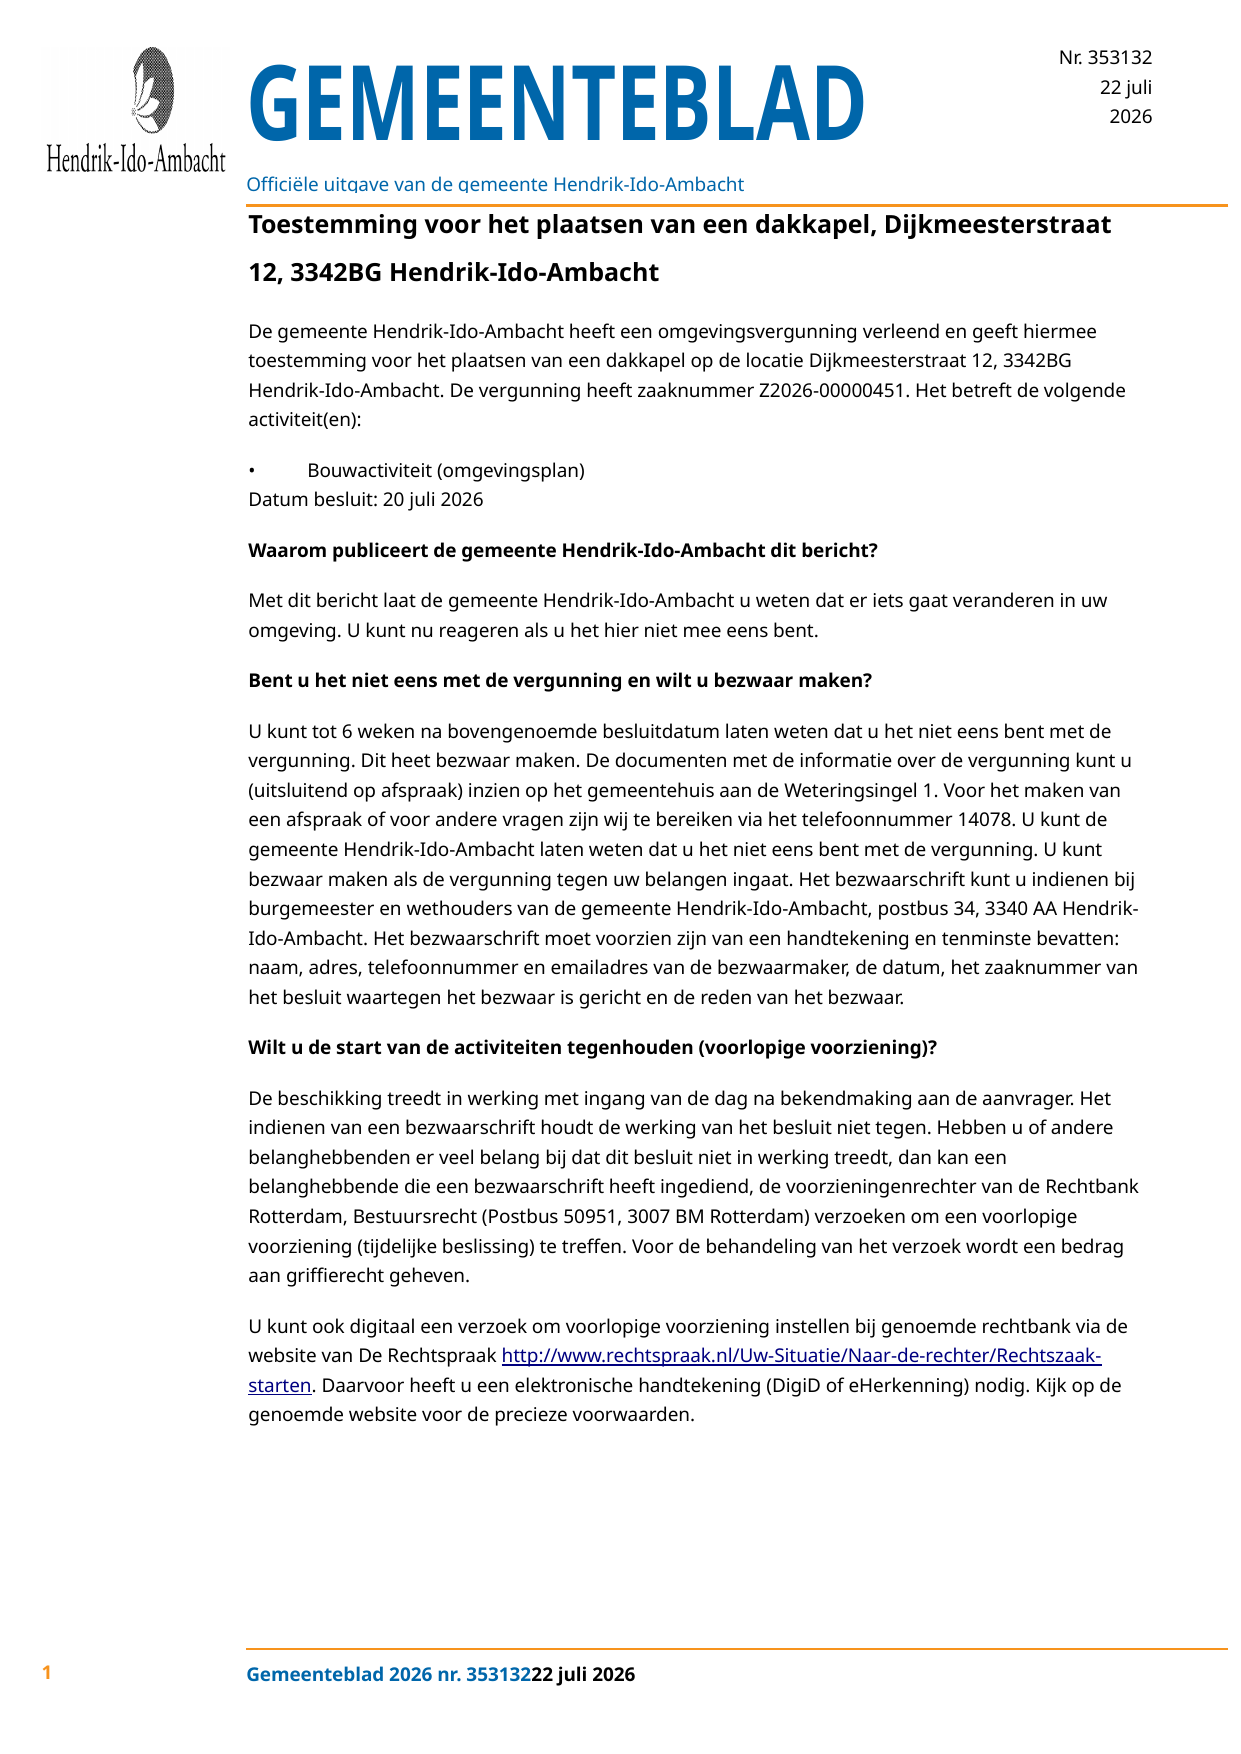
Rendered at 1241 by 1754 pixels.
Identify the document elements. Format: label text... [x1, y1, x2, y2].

text U kunt tot 6 weken na bovengenoemde besluitdatum laten weten dat u het niet eens bent met de vergunning. Dit heet bezwaar maken. De documenten met de informatie over de vergunning kunt u (uitsluitend op afspraak) inzien op het gemeentehuis aan de Weteringsingel 1. Voor het maken van een afspraak of voor andere vragen zijn wij te bereiken via het telefoonnummer 14078. U kunt de gemeente Hendrik-Ido-Ambacht laten weten dat u het niet eens bent met de vergunning. U kunt bezwaar maken als de vergunning tegen uw belangen ingaat. Het bezwaarschrift kunt u indienen bij burgemeester en wethouders van de gemeente Hendrik-Ido-Ambacht, postbus 34, 3340 AA Hendrik-Ido-Ambacht. Het bezwaarschrift moet voorzien zijn van een handtekening en tenminste bevatten: naam, adres, telefoonnummer en emailadres van de bezwaarmaker, de datum, het zaaknummer van het besluit waartegen het bezwaar is gericht en de reden van het bezwaar. [248, 718, 1152, 1010]
text Waarom publiceert de gemeente Hendrik-Ido-Ambacht dit bericht? [248, 537, 1152, 563]
text Datum besluit: 20 juli 2026 [248, 487, 1152, 512]
text De beschikking treedt in werking met ingang van de dag na bekendmaking aan de aanvrager. Het indienen van een bezwaarschrift houdt de werking van het besluit niet tegen. Hebben u of andere belanghebbenden er veel belang bij dat dit besluit niet in werking treedt, dan kan een belanghebbende die een bezwaarschrift heeft ingediend, de voorzieningenrechter van de Rechtbank Rotterdam, Bestuursrecht (Postbus 50951, 3007 BM Rotterdam) verzoeken om een voorlopige voorziening (tijdelijke beslissing) te treffen. Voor de behandeling van het verzoek wordt een bedrag aan griffierecht geheven. [248, 1085, 1152, 1288]
text Met dit bericht laat de gemeente Hendrik-Ido-Ambacht u weten dat er iets gaat veranderen in uw omgeving. U kunt nu reageren als u het hier niet mee eens bent. [248, 587, 1152, 643]
text U kunt ook digitaal een verzoek om voorlopige voorziening instellen bij genoemde rechtbank via de website van De Rechtspraak http://www.rechtspraak.nl/Uw-Situatie/Naar-de-rechter/Rechtszaak-starten. Daarvoor heeft u een elektronische handtekening (DigiD of eHerkenning) nodig. Kijk op de genoemde website voor de precieze voorwaarden. [248, 1313, 1152, 1427]
text Wilt u de start van de activiteiten tegenhouden (voorlopige voorziening)? [248, 1034, 1152, 1060]
text Toestemming voor het plaatsen van een dakkapel, Dijkmeesterstraat 12, 3342BG Hendrik-Ido-Ambacht [248, 207, 1152, 288]
text De gemeente Hendrik-Ido-Ambacht heeft een omgevingsvergunning verleend en geeft hiermee toestemming voor het plaatsen van een dakkapel op de locatie Dijkmeesterstraat 12, 3342BG Hendrik-Ido-Ambacht. De vergunning heeft zaaknummer Z2026-00000451. Het betreft de volgende activiteit(en): [248, 318, 1152, 432]
picture [41, 47, 231, 172]
text Bent u het niet eens met de vergunning en wilt u bezwaar maken? [248, 667, 1152, 693]
list Bouwactiviteit (omgevingsplan) [248, 457, 1152, 483]
